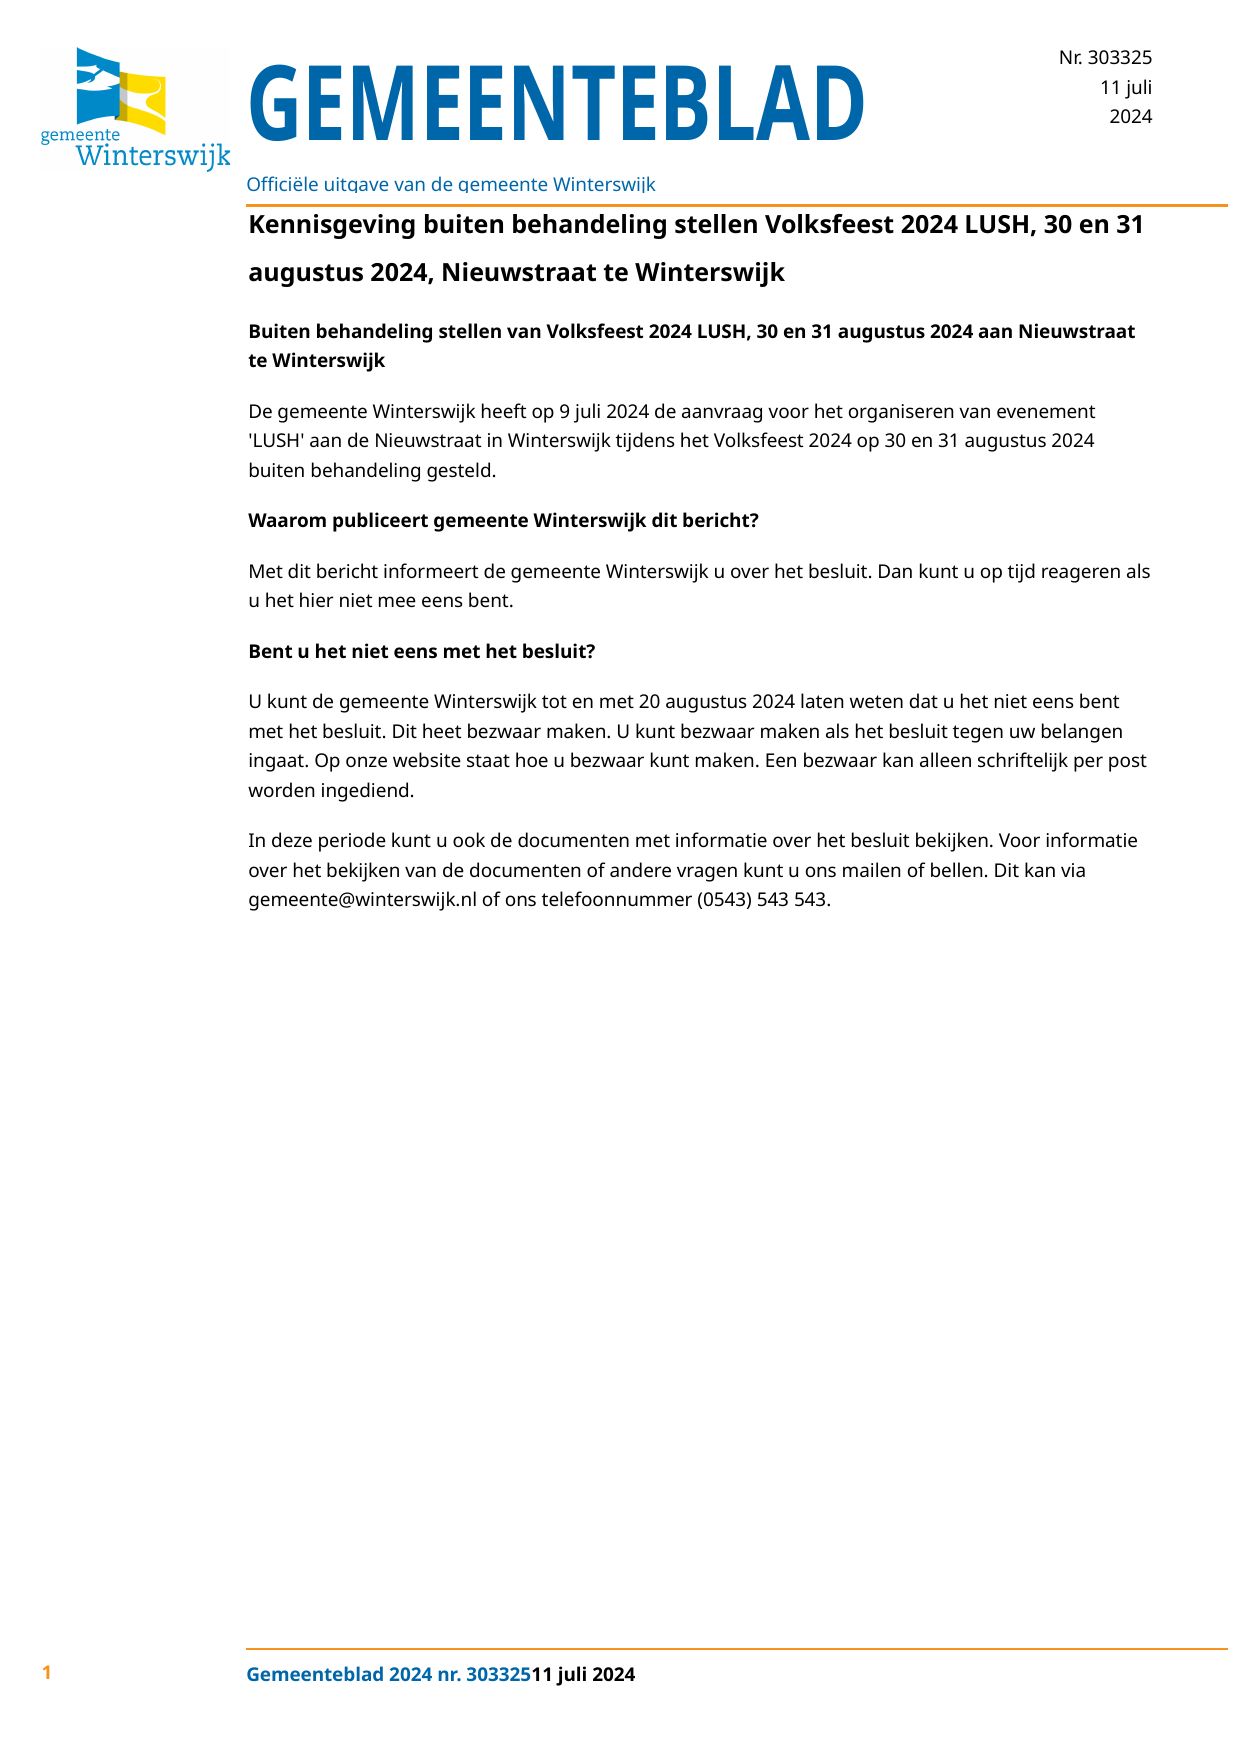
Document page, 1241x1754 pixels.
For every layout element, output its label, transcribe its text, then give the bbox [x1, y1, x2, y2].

text Buiten behandeling stellen van Volksfeest 2024 LUSH, 30 en 31 augustus 2024 aan Nieuwstraat te Winterswijk [248, 318, 1152, 373]
picture [41, 47, 231, 172]
text In deze periode kunt u ook de documenten met informatie over het besluit bekijken. Voor informatie over het bekijken van de documenten of andere vragen kunt u ons mailen of bellen. Dit kan via gemeente@winterswijk.nl of ons telefoonnummer (0543) 543 543. [248, 827, 1152, 912]
picture [225, 153, 231, 162]
text De gemeente Winterswijk heeft op 9 juli 2024 de aanvraag voor het organiseren van evenement 'LUSH' aan de Nieuwstraat in Winterswijk tijdens het Volksfeest 2024 op 30 en 31 augustus 2024 buiten behandeling gesteld. [248, 398, 1152, 483]
text Kennisgeving buiten behandeling stellen Volksfeest 2024 LUSH, 30 en 31 augustus 2024, Nieuwstraat te Winterswijk [248, 207, 1152, 288]
text U kunt de gemeente Winterswijk tot en met 20 augustus 2024 laten weten dat u het niet eens bent met het besluit. Dit heet bezwaar maken. U kunt bezwaar maken als het besluit tegen uw belangen ingaat. Op onze website staat hoe u bezwaar kunt maken. Een bezwaar kan alleen schriftelijk per post worden ingediend. [248, 688, 1152, 803]
text Bent u het niet eens met het besluit? [248, 638, 1152, 664]
text Met dit bericht informeert de gemeente Winterswijk u over het besluit. Dan kunt u op tijd reageren als u het hier niet mee eens bent. [248, 558, 1152, 613]
text Waarom publiceert gemeente Winterswijk dit bericht? [248, 507, 1152, 533]
